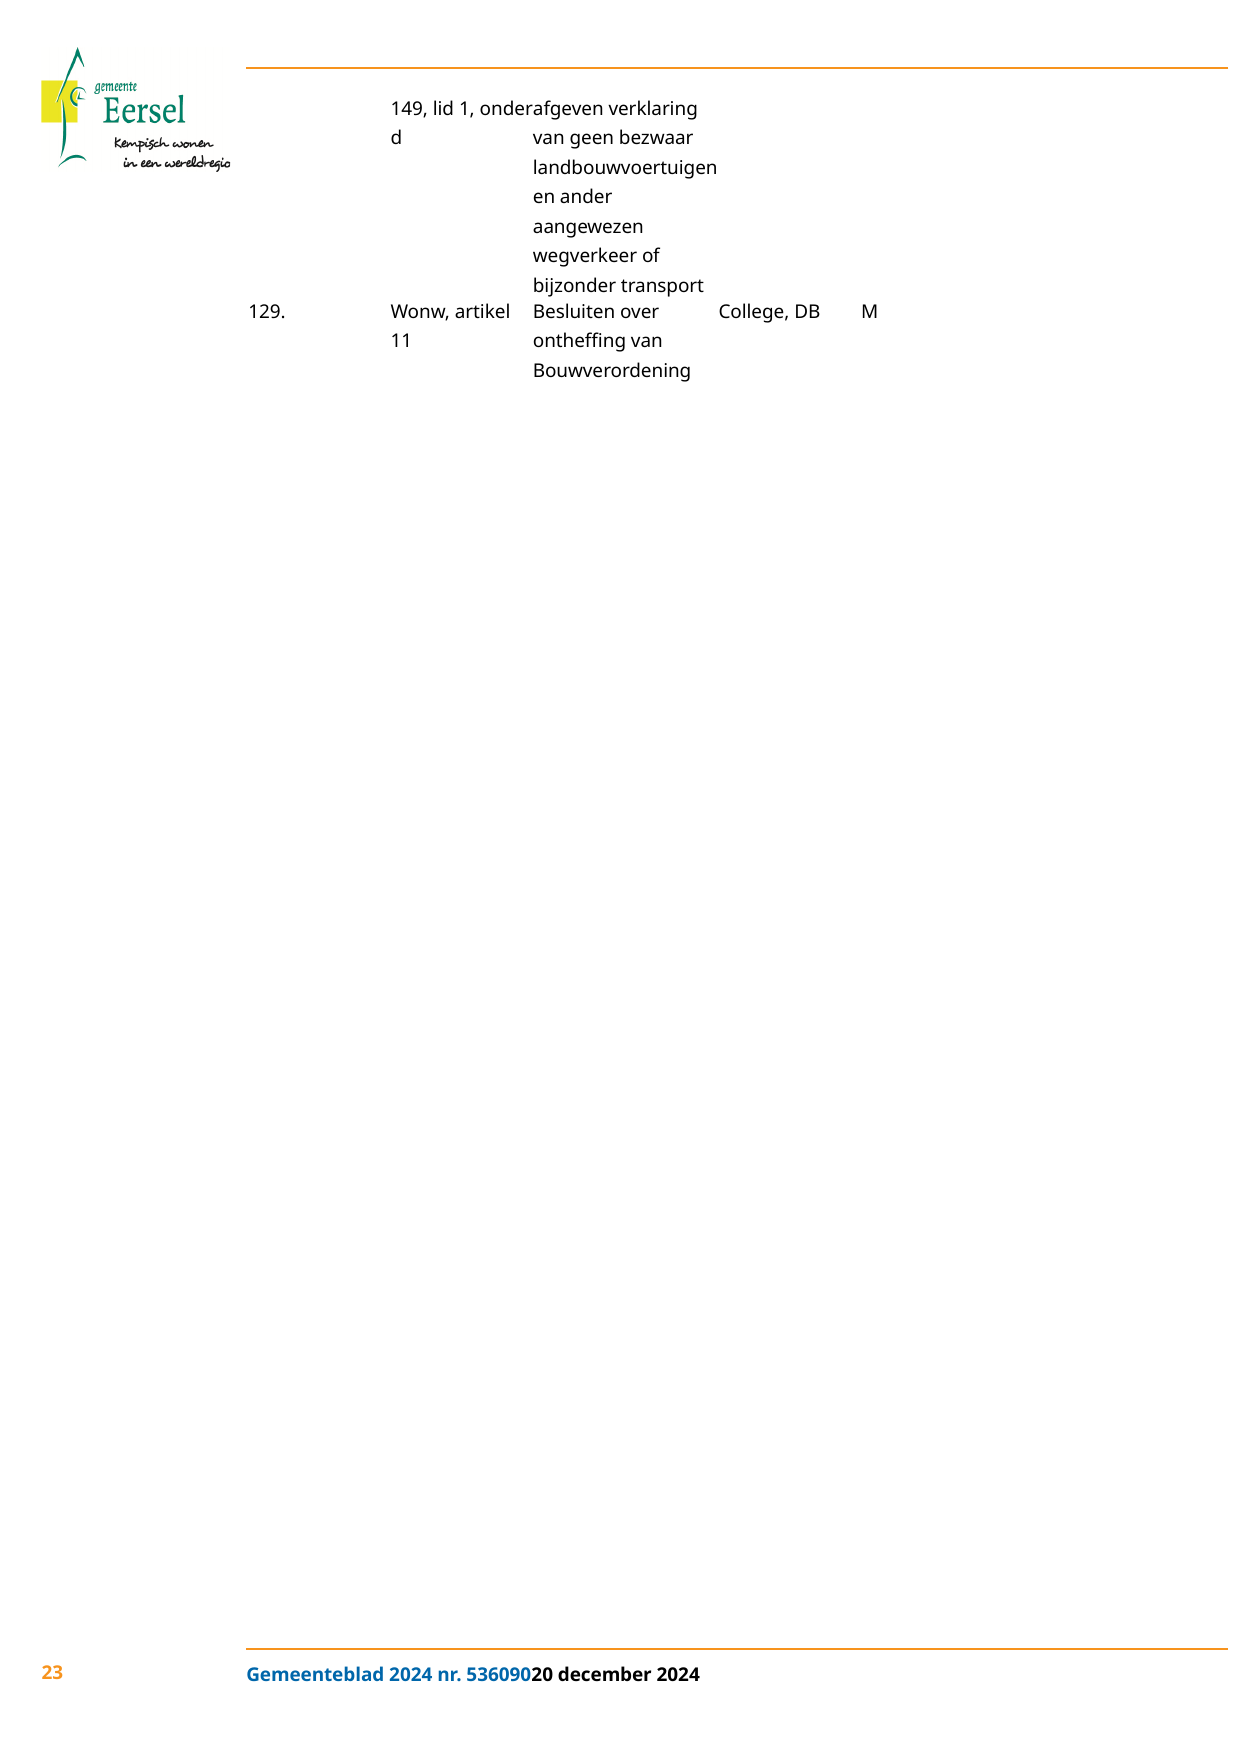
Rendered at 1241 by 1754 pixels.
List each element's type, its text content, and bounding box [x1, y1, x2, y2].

table_cell [1003, 298, 1152, 383]
table_cell Besluiten over ontheffing van Bouwverordening [533, 298, 718, 383]
table_cell afgeven verklaring van geen bezwaar landbouwvoertuigen en ander aangewezen wegverkeer of bijzonder transport [533, 95, 718, 298]
table_cell [718, 95, 861, 298]
table_cell M [861, 298, 1003, 383]
table_cell 149, lid 1, onder d [390, 95, 533, 298]
table_cell College, DB [718, 298, 861, 383]
table_cell Wonw, artikel 11 [390, 298, 533, 383]
table_cell [1003, 95, 1152, 298]
picture [41, 47, 231, 172]
table_cell [248, 95, 390, 298]
table_cell [248, 298, 390, 383]
table_cell [861, 95, 1003, 298]
